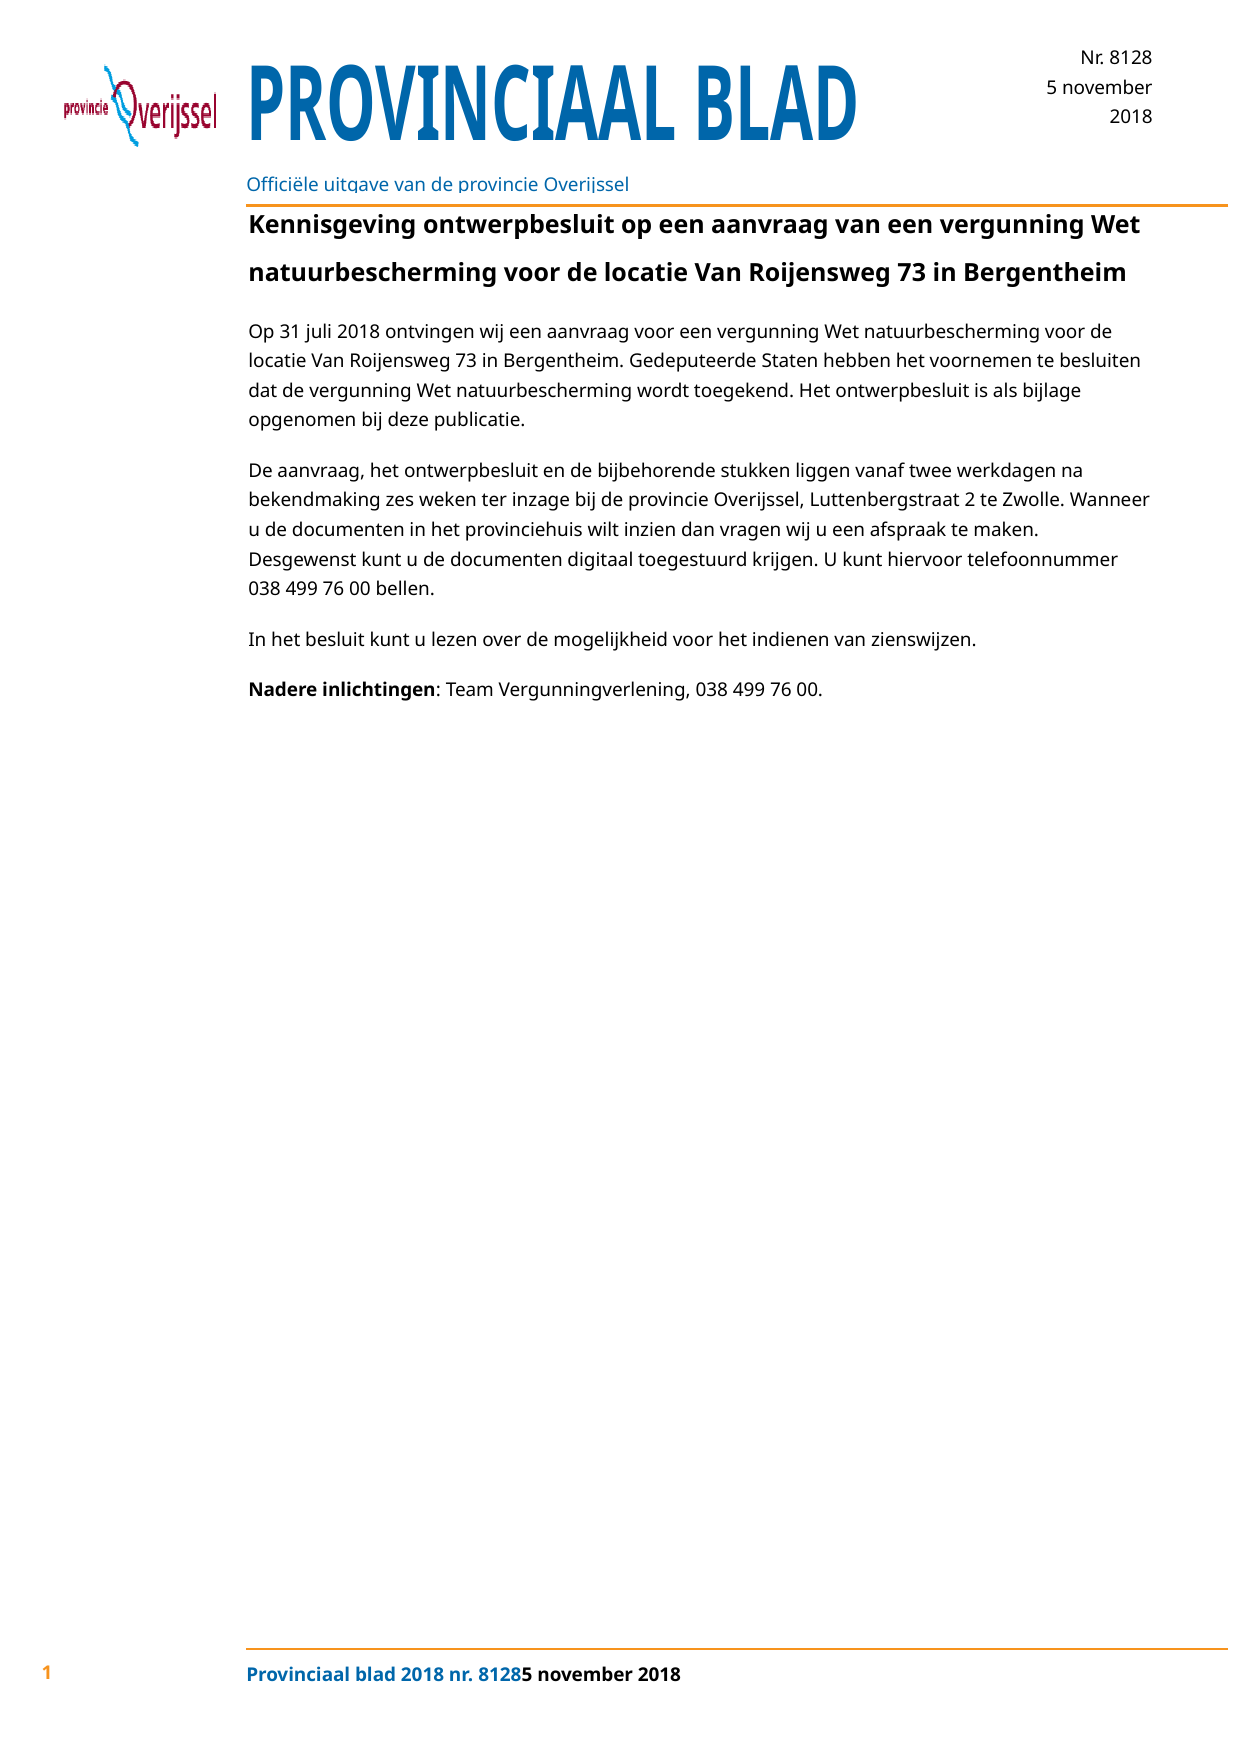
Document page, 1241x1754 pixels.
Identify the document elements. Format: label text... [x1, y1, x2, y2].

picture [41, 47, 231, 172]
text Kennisgeving ontwerpbesluit op een aanvraag van een vergunning Wet natuurbescherming voor de locatie Van Roijensweg 73 in Bergentheim [248, 207, 1152, 288]
text Op 31 juli 2018 ontvingen wij een aanvraag voor een vergunning Wet natuurbescherming voor de locatie Van Roijensweg 73 in Bergentheim. Gedeputeerde Staten hebben het voornemen te besluiten dat de vergunning Wet natuurbescherming wordt toegekend. Het ontwerpbesluit is als bijlage opgenomen bij deze publicatie. [248, 318, 1152, 432]
text In het besluit kunt u lezen over de mogelijkheid voor het indienen van zienswijzen. [248, 626, 1152, 652]
text Nadere inlichtingen: Team Vergunningverlening, 038 499 76 00. [248, 676, 1152, 702]
text De aanvraag, het ontwerpbesluit en de bijbehorende stukken liggen vanaf twee werkdagen na bekendmaking zes weken ter inzage bij de provincie Overijssel, Luttenbergstraat 2 te Zwolle. Wanneer u de documenten in het provinciehuis wilt inzien dan vragen wij u een afspraak te maken. Desgewenst kunt u de documenten digitaal toegestuurd krijgen. U kunt hiervoor telefoonnummer 038 499 76 00 bellen. [248, 457, 1152, 601]
